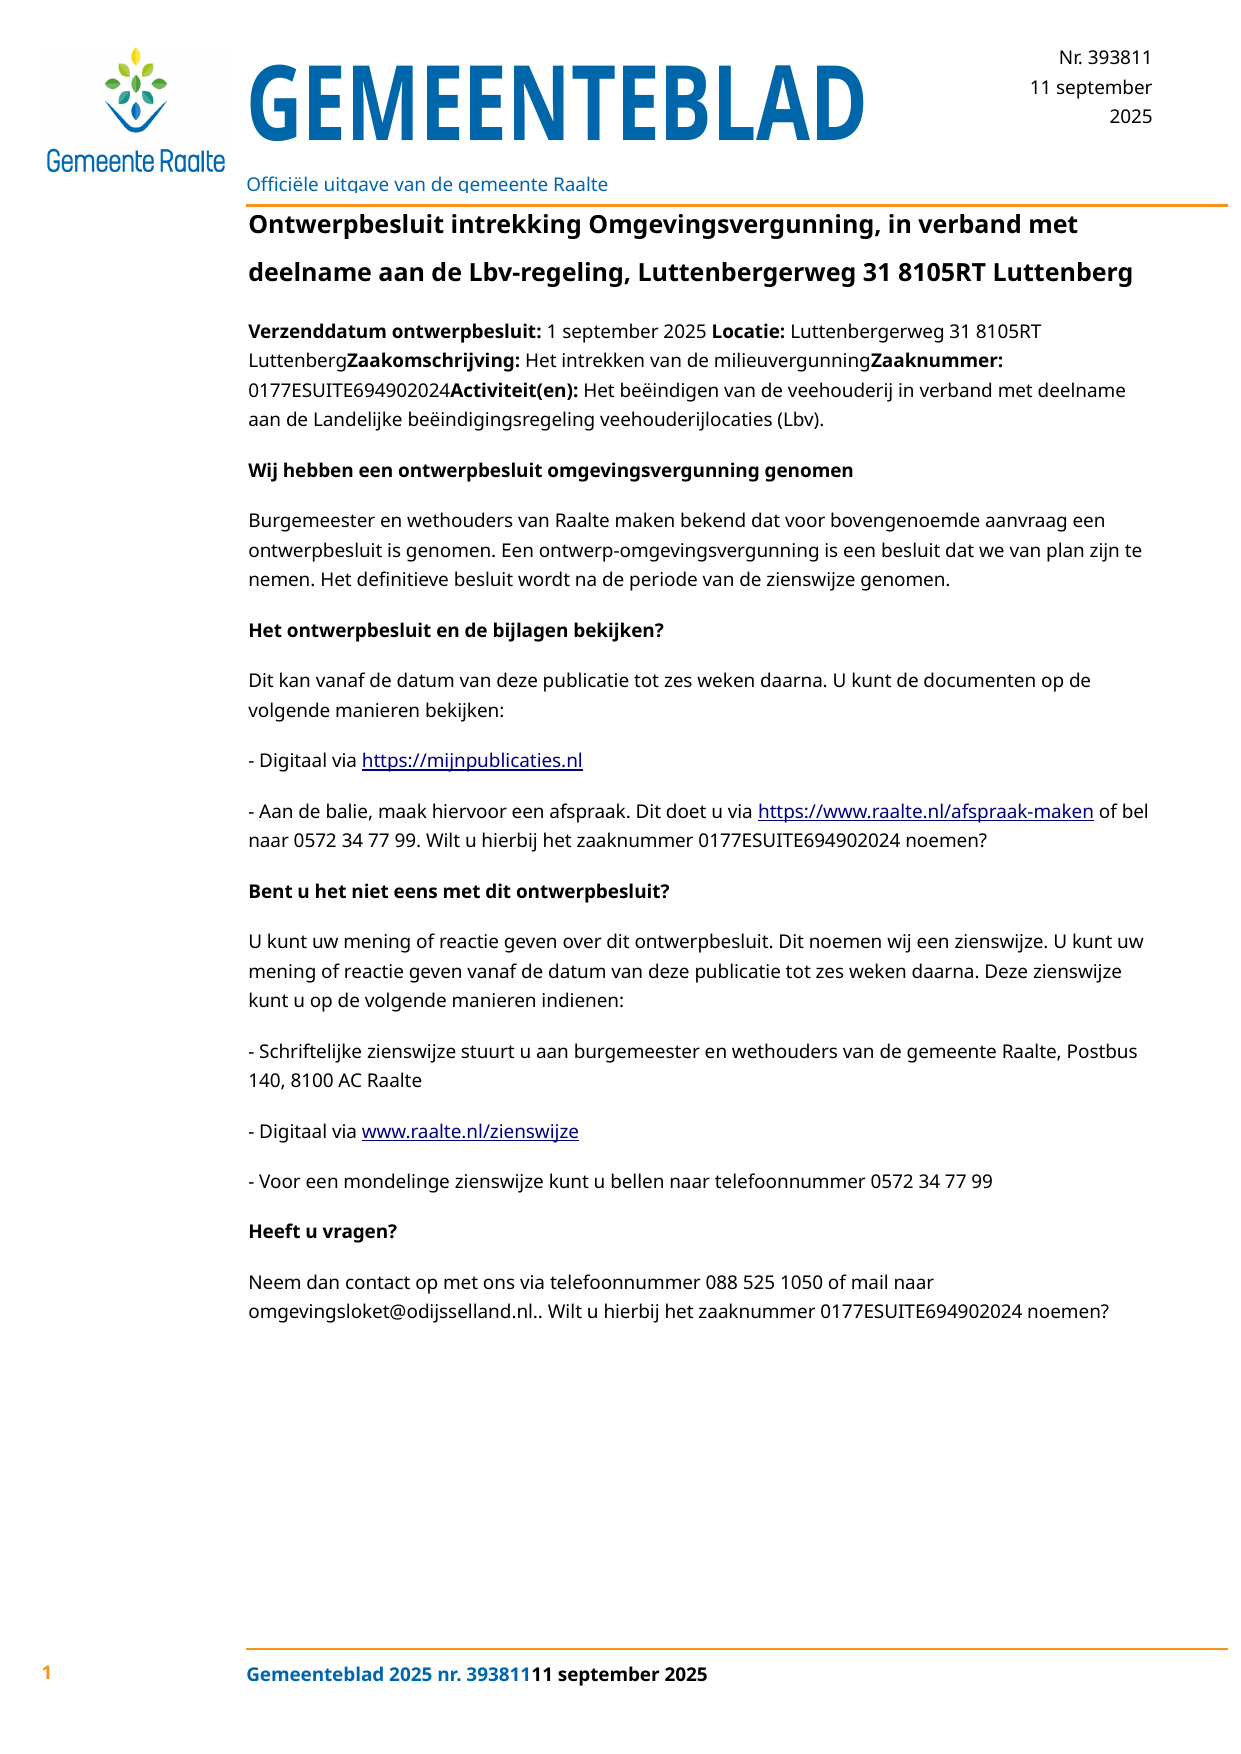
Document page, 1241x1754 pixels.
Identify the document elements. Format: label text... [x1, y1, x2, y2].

text Wij hebben een ontwerpbesluit omgevingsvergunning genomen [248, 457, 1152, 483]
text Het ontwerpbesluit en de bijlagen bekijken? [248, 617, 1152, 643]
text - Digitaal via www.raalte.nl/zienswijze [248, 1118, 1152, 1144]
text - Aan de balie, maak hiervoor een afspraak. Dit doet u via https://www.raalte.nl/afspraak-maken of bel naar 0572 34 77 99. Wilt u hierbij het zaaknummer 0177ESUITE694902024 noemen? [248, 798, 1152, 853]
text Verzenddatum ontwerpbesluit: 1 september 2025 Locatie: Luttenbergerweg 31 8105RT LuttenbergZaakomschrijving: Het intrekken van de milieuvergunningZaaknummer: 0177ESUITE694902024Activiteit(en): Het beëindigen van de veehouderij in verband met deelname aan de Landelijke beëindigingsregeling veehouderijlocaties (Lbv). [248, 318, 1152, 432]
text Heeft u vragen? [248, 1219, 1152, 1244]
text U kunt uw mening of reactie geven over dit ontwerpbesluit. Dit noemen wij een zienswijze. U kunt uw mening of reactie geven vanaf de datum van deze publicatie tot zes weken daarna. Deze zienswijze kunt u op de volgende manieren indienen: [248, 928, 1152, 1013]
text - Digitaal via https://mijnpublicaties.nl [248, 747, 1152, 773]
text Ontwerpbesluit intrekking Omgevingsvergunning, in verband met deelname aan de Lbv-regeling, Luttenbergerweg 31 8105RT Luttenberg [248, 207, 1152, 288]
text Bent u het niet eens met dit ontwerpbesluit? [248, 878, 1152, 904]
text Dit kan vanaf de datum van deze publicatie tot zes weken daarna. U kunt de documenten op de volgende manieren bekijken: [248, 667, 1152, 723]
text - Schriftelijke zienswijze stuurt u aan burgemeester en wethouders van de gemeente Raalte, Postbus 140, 8100 AC Raalte [248, 1038, 1152, 1093]
picture [41, 47, 231, 172]
text Neem dan contact op met ons via telefoonnummer 088 525 1050 of mail naar omgevingsloket@odijsselland.nl.. Wilt u hierbij het zaaknummer 0177ESUITE694902024 noemen? [248, 1269, 1152, 1324]
text - Voor een mondelinge zienswijze kunt u bellen naar telefoonnummer 0572 34 77 99 [248, 1168, 1152, 1194]
text Burgemeester en wethouders van Raalte maken bekend dat voor bovengenoemde aanvraag een ontwerpbesluit is genomen. Een ontwerp-omgevingsvergunning is een besluit dat we van plan zijn te nemen. Het definitieve besluit wordt na de periode van de zienswijze genomen. [248, 507, 1152, 592]
